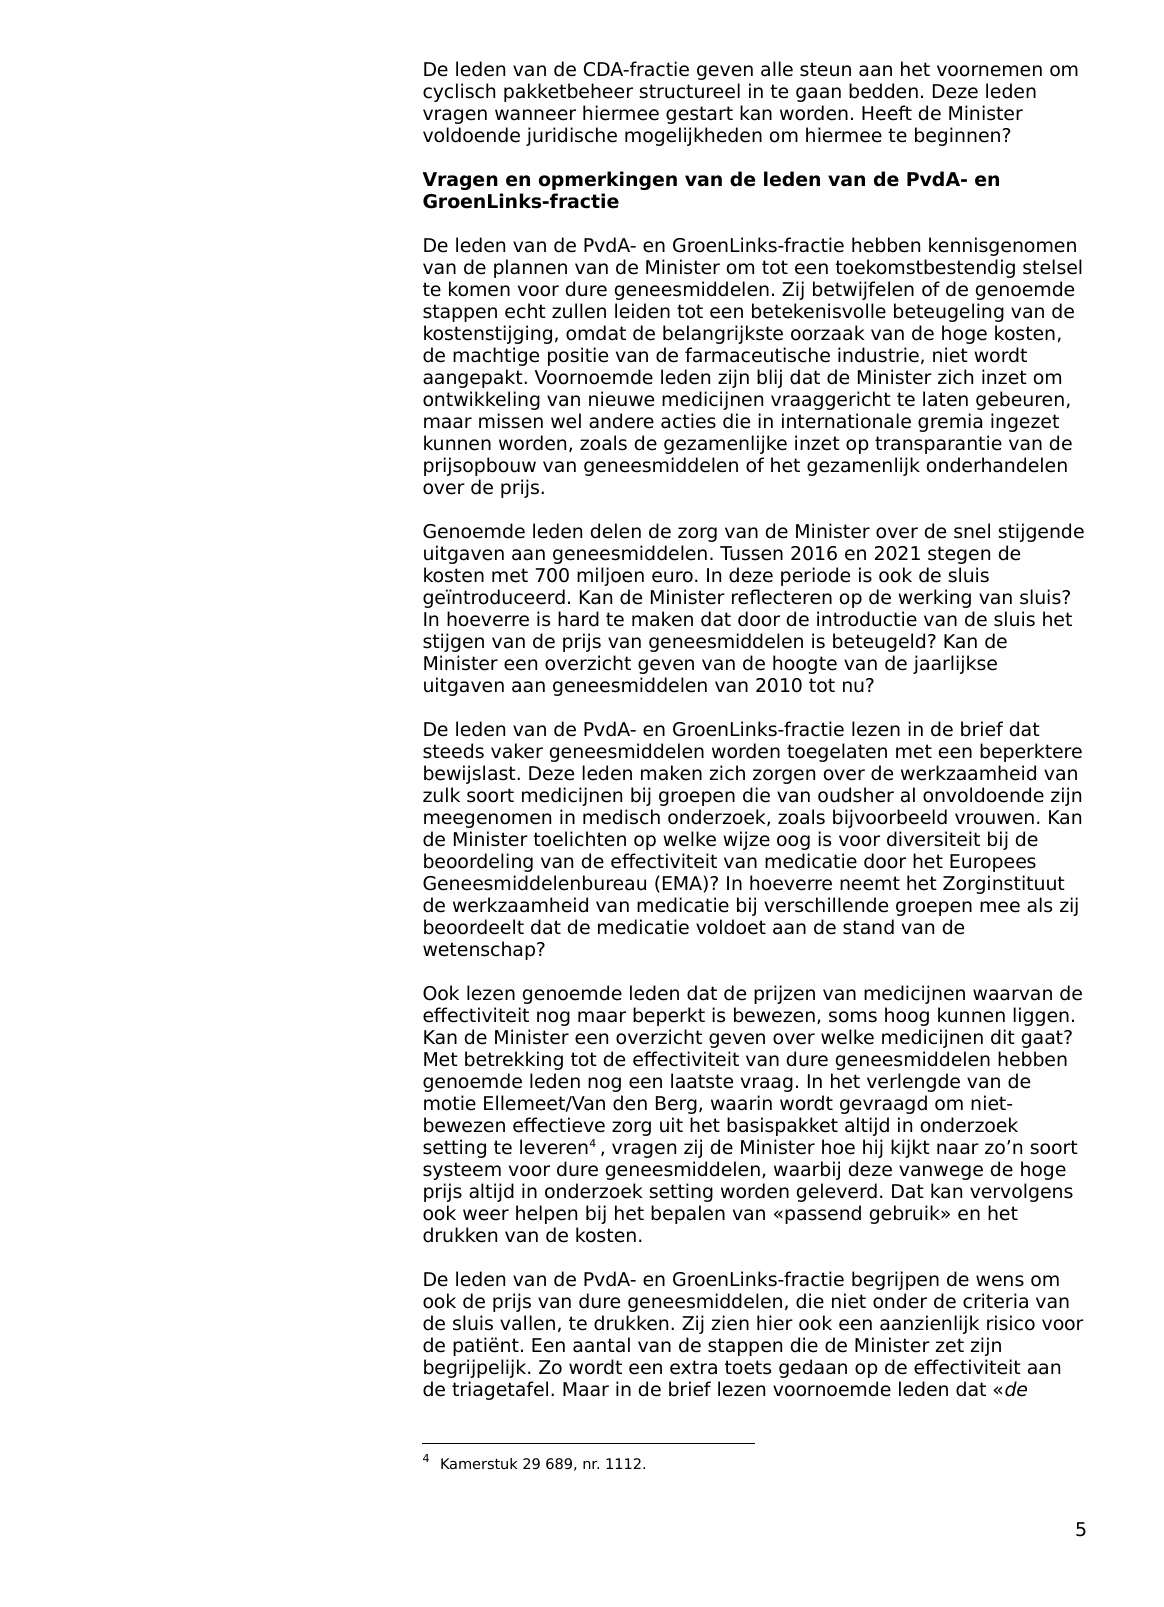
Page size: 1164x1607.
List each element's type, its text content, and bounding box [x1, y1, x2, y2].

text De leden van de PvdA- en GroenLinks-fractie hebben kennisgenomen van de plannen van de Minister om tot een toekomstbestendig stelsel te komen voor dure geneesmiddelen. Zij betwijfelen of de genoemde stappen echt zullen leiden tot een betekenisvolle beteugeling van de kostenstijging, omdat de belangrijkste oorzaak van de hoge kosten, de machtige positie van de farmaceutische industrie, niet wordt aangepakt. Voornoemde leden zijn blij dat de Minister zich inzet om ontwikkeling van nieuwe medicijnen vraaggericht te laten gebeuren, maar missen wel andere acties die in internationale gremia ingezet kunnen worden, zoals de gezamenlijke inzet op transparantie van de prijsopbouw van geneesmiddelen of het gezamenlijk onderhandelen over de prijs. [422, 235, 1087, 499]
text Genoemde leden delen de zorg van de Minister over de snel stijgende uitgaven aan geneesmiddelen. Tussen 2016 en 2021 stegen de kosten met 700 miljoen euro. In deze periode is ook de sluis geïntroduceerd. Kan de Minister reflecteren op de werking van sluis? In hoeverre is hard te maken dat door de introductie van de sluis het stijgen van de prijs van geneesmiddelen is beteugeld? Kan de Minister een overzicht geven van de hoogte van de jaarlijkse uitgaven aan geneesmiddelen van 2010 tot nu? [422, 521, 1087, 697]
text De leden van de CDA-fractie geven alle steun aan het voornemen om cyclisch pakketbeheer structureel in te gaan bedden. Deze leden vragen wanneer hiermee gestart kan worden. Heeft de Minister voldoende juridische mogelijkheden om hiermee te beginnen? [422, 59, 1087, 147]
text De leden van de PvdA- en GroenLinks-fractie lezen in de brief dat steeds vaker geneesmiddelen worden toegelaten met een beperktere bewijslast. Deze leden maken zich zorgen over de werkzaamheid van zulk soort medicijnen bij groepen die van oudsher al onvoldoende zijn meegenomen in medisch onderzoek, zoals bijvoorbeeld vrouwen. Kan de Minister toelichten op welke wijze oog is voor diversiteit bij de beoordeling van de effectiviteit van medicatie door het Europees Geneesmiddelenbureau (EMA)? In hoeverre neemt het Zorginstituut de werkzaamheid van medicatie bij verschillende groepen mee als zij beoordeelt dat de medicatie voldoet aan de stand van de wetenschap? [422, 719, 1087, 961]
text De leden van de PvdA- en GroenLinks-fractie begrijpen de wens om ook de prijs van dure geneesmiddelen, die niet onder de criteria van de sluis vallen, te drukken. Zij zien hier ook een aanzienlijk risico voor de patiënt. Een aantal van de stappen die de Minister zet zijn begrijpelijk. Zo wordt een extra toets gedaan op de effectiviteit aan de triagetafel. Maar in de brief lezen voornoemde leden dat «de [422, 1269, 1087, 1401]
text Ook lezen genoemde leden dat de prijzen van medicijnen waarvan de effectiviteit nog maar beperkt is bewezen, soms hoog kunnen liggen. Kan de Minister een overzicht geven over welke medicijnen dit gaat? Met betrekking tot de effectiviteit van dure geneesmiddelen hebben genoemde leden nog een laatste vraag. In het verlengde van de motie Ellemeet/Van den Berg, waarin wordt gevraagd om niet-bewezen effectieve zorg uit het basispakket altijd in onderzoek setting te leveren, vragen zij de Minister hoe hij kijkt naar zo’n soort systeem voor dure geneesmiddelen, waarbij deze vanwege de hoge prijs altijd in onderzoek setting worden geleverd. Dat kan vervolgens ook weer helpen bij het bepalen van «passend gebruik» en het drukken van de kosten. [422, 983, 1087, 1247]
subtitle Vragen en opmerkingen van de leden van de PvdA- en GroenLinks-fractie [422, 169, 1087, 213]
text Kamerstuk 29 689, nr. 1112. [422, 1452, 1087, 1474]
